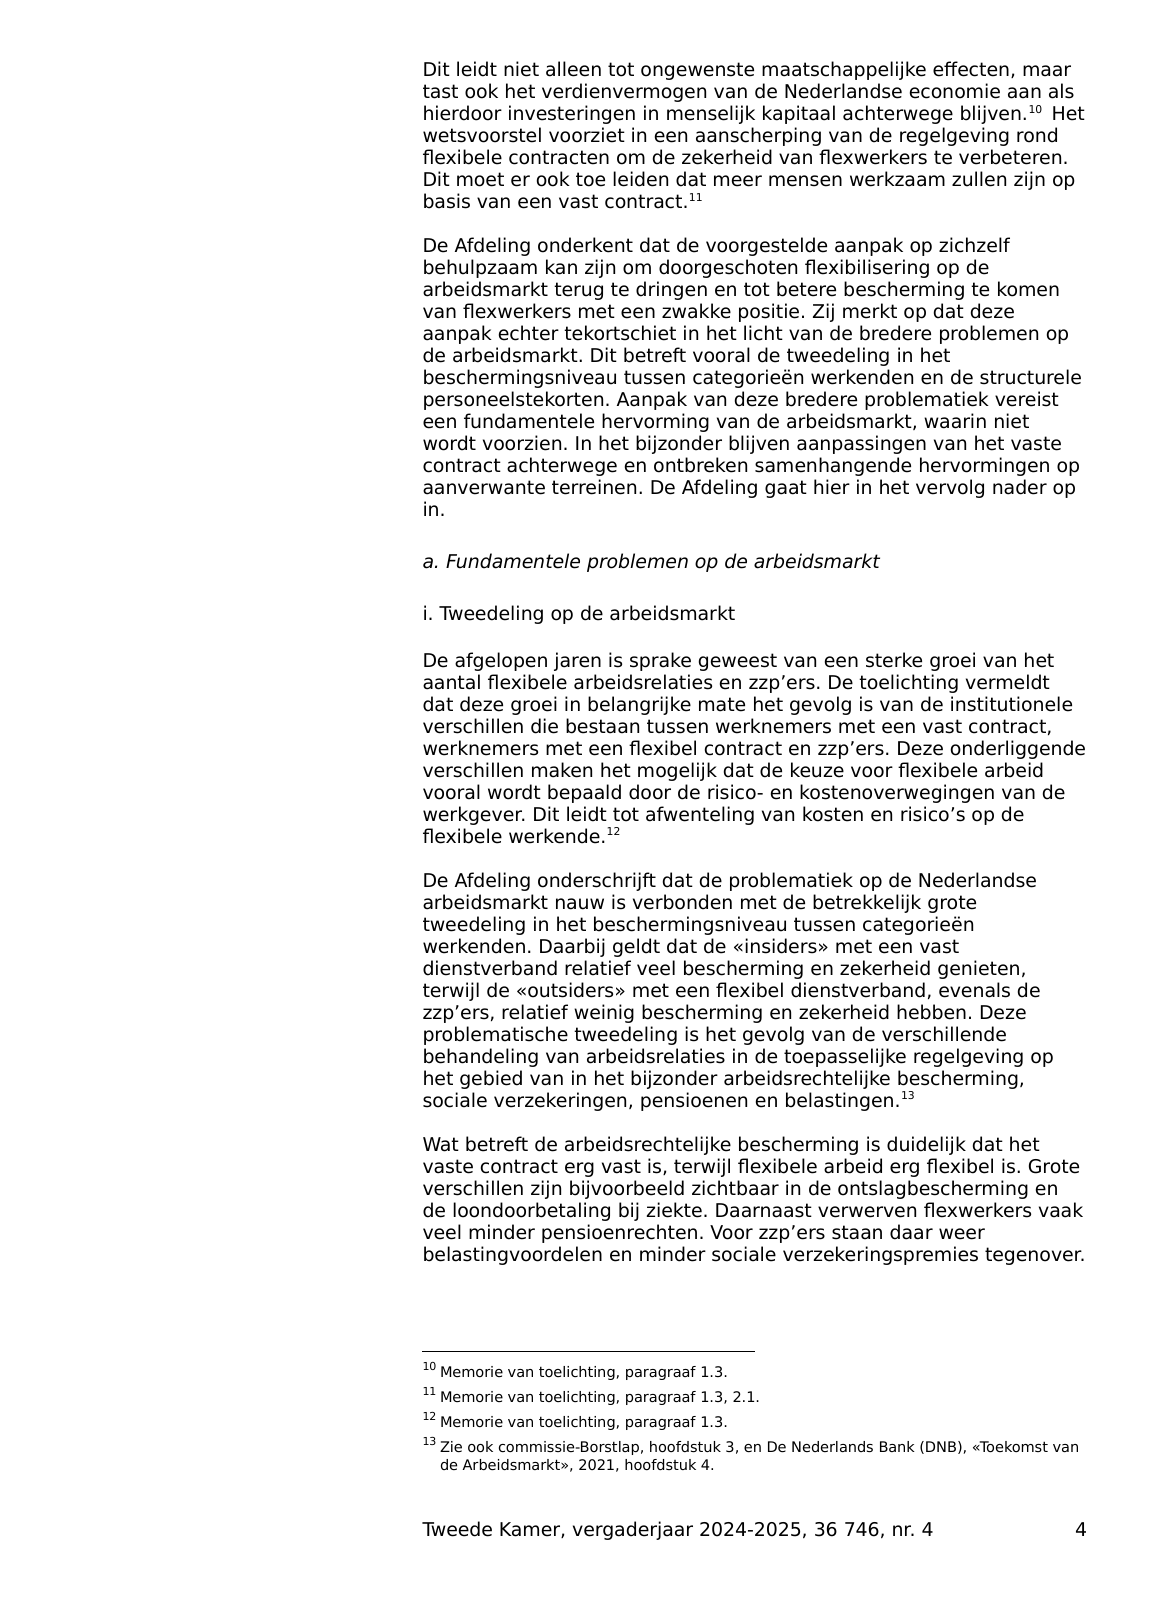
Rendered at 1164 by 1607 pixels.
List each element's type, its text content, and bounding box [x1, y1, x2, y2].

text De Afdeling onderkent dat de voorgestelde aanpak op zichzelf behulpzaam kan zijn om doorgeschoten flexibilisering op de arbeidsmarkt terug te dringen en tot betere bescherming te komen van flexwerkers met een zwakke positie. Zij merkt op dat deze aanpak echter tekortschiet in het licht van de bredere problemen op de arbeidsmarkt. Dit betreft vooral de tweedeling in het beschermingsniveau tussen categorieën werkenden en de structurele personeelstekorten. Aanpak van deze bredere problematiek vereist een fundamentele hervorming van de arbeidsmarkt, waarin niet wordt voorzien. In het bijzonder blijven aanpassingen van het vaste contract achterwege en ontbreken samenhangende hervormingen op aanverwante terreinen. De Afdeling gaat hier in het vervolg nader op in. [422, 235, 1087, 521]
text De Afdeling onderschrijft dat de problematiek op de Nederlandse arbeidsmarkt nauw is verbonden met de betrekkelijk grote tweedeling in het beschermingsniveau tussen categorieën werkenden. Daarbij geldt dat de «insiders» met een vast dienstverband relatief veel bescherming en zekerheid genieten, terwijl de «outsiders» met een flexibel dienstverband, evenals de zzp’ers, relatief weinig bescherming en zekerheid hebben. Deze problematische tweedeling is het gevolg van de verschillende behandeling van arbeidsrelaties in de toepasselijke regelgeving op het gebied van in het bijzonder arbeidsrechtelijke bescherming, sociale verzekeringen, pensioenen en belastingen. [422, 870, 1087, 1112]
text Memorie van toelichting, paragraaf 1.3, 2.1. [422, 1385, 1087, 1407]
text Wat betreft de arbeidsrechtelijke bescherming is duidelijk dat het vaste contract erg vast is, terwijl flexibele arbeid erg flexibel is. Grote verschillen zijn bijvoorbeeld zichtbaar in de ontslagbescherming en de loondoorbetaling bij ziekte. Daarnaast verwerven flexwerkers vaak veel minder pensioenrechten. Voor zzp’ers staan daar weer belastingvoordelen en minder sociale verzekeringspremies tegenover. [422, 1134, 1087, 1266]
text Dit leidt niet alleen tot ongewenste maatschappelijke effecten, maar tast ook het verdienvermogen van de Nederlandse economie aan als hierdoor investeringen in menselijk kapitaal achterwege blijven. Het wetsvoorstel voorziet in een aanscherping van de regelgeving rond flexibele contracten om de zekerheid van flexwerkers te verbeteren. Dit moet er ook toe leiden dat meer mensen werkzaam zullen zijn op basis van een vast contract. [422, 59, 1087, 213]
text Memorie van toelichting, paragraaf 1.3. [422, 1360, 1087, 1382]
subtitle i. Tweedeling op de arbeidsmarkt [422, 603, 1087, 625]
text Zie ook commissie-Borstlap, hoofdstuk 3, en De Nederlands Bank (DNB), «Toekomst van de Arbeidsmarkt», 2021, hoofdstuk 4. [422, 1435, 1087, 1474]
text Memorie van toelichting, paragraaf 1.3. [422, 1410, 1087, 1432]
text De afgelopen jaren is sprake geweest van een sterke groei van het aantal flexibele arbeidsrelaties en zzp’ers. De toelichting vermeldt dat deze groei in belangrijke mate het gevolg is van de institutionele verschillen die bestaan tussen werknemers met een vast contract, werknemers met een flexibel contract en zzp’ers. Deze onderliggende verschillen maken het mogelijk dat de keuze voor flexibele arbeid vooral wordt bepaald door de risico- en kostenoverwegingen van de werkgever. Dit leidt tot afwenteling van kosten en risico’s op de flexibele werkende. [422, 650, 1087, 848]
subtitle a. Fundamentele problemen op de arbeidsmarkt [422, 551, 1087, 573]
